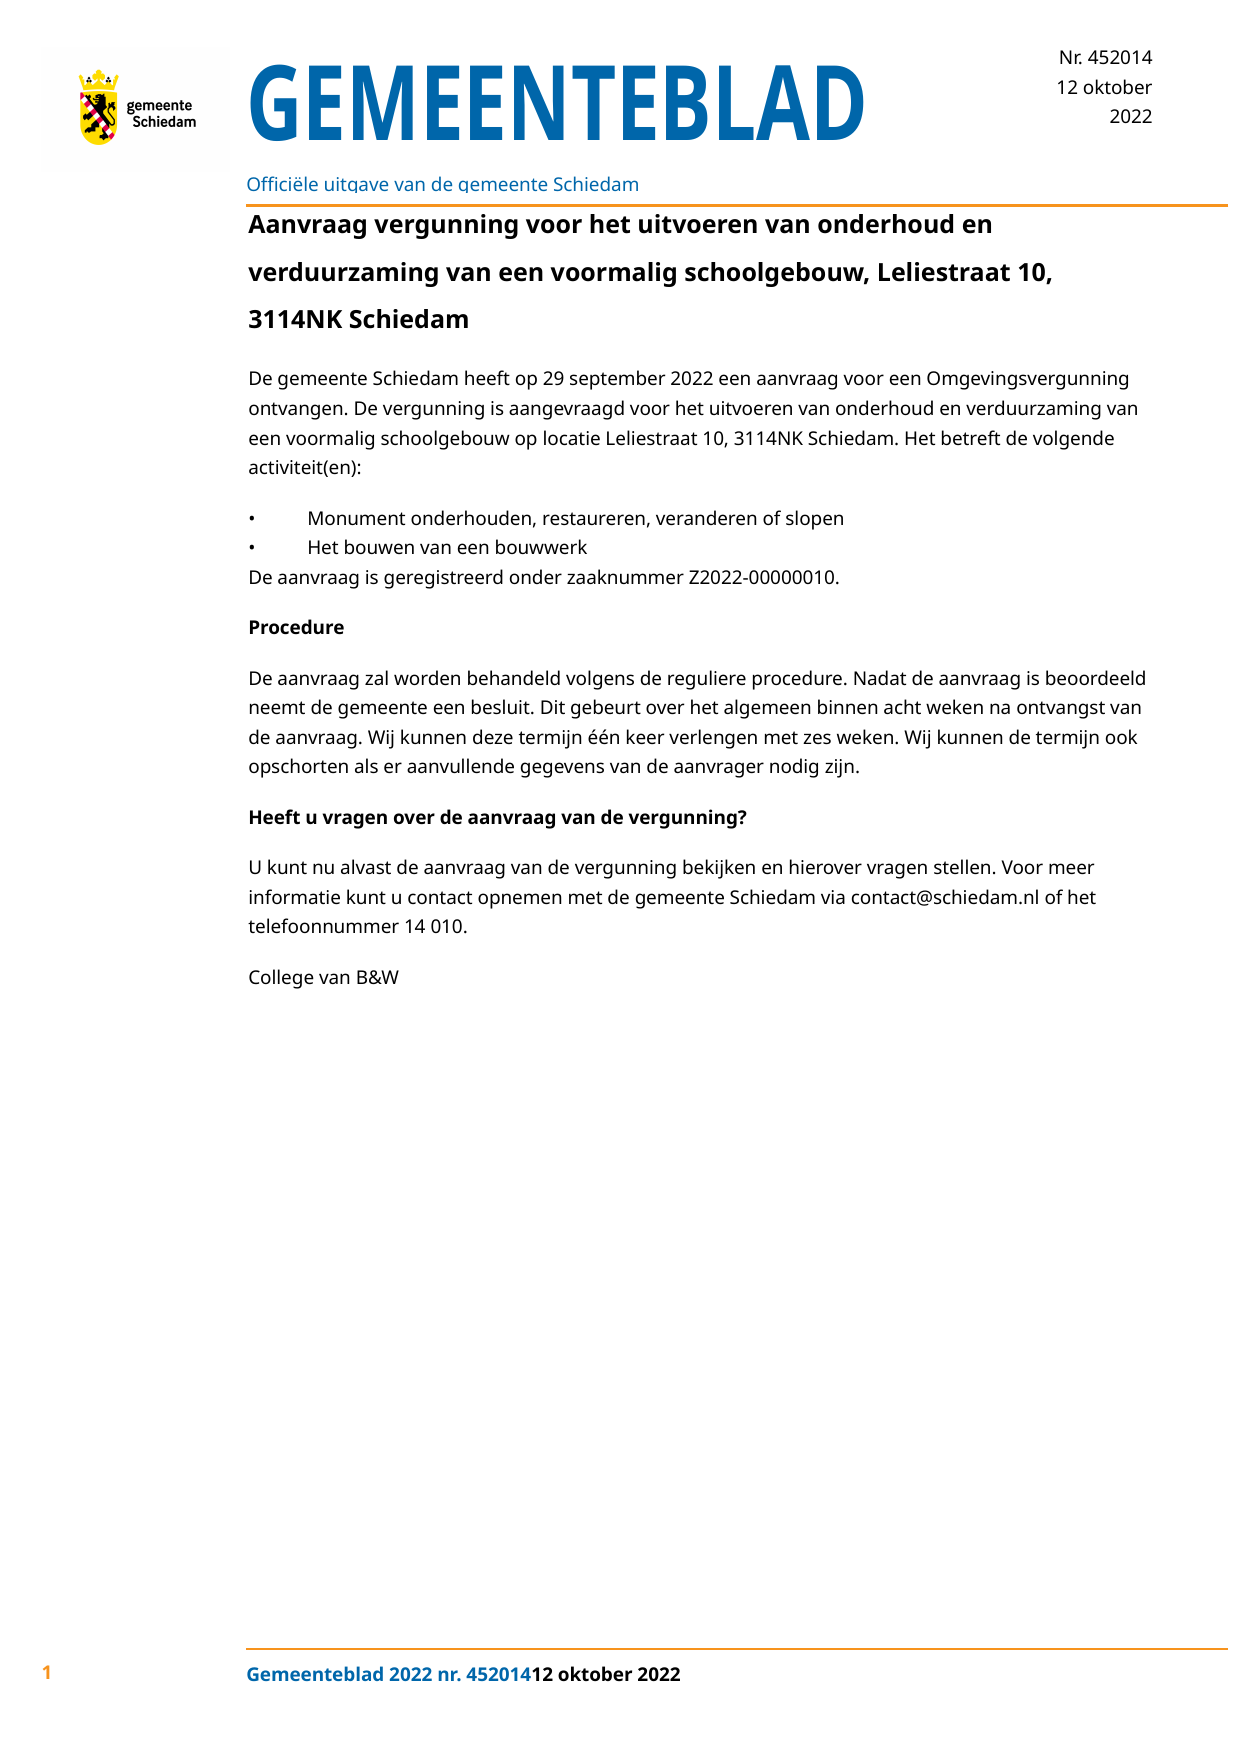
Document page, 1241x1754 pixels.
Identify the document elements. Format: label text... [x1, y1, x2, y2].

text De gemeente Schiedam heeft op 29 september 2022 een aanvraag voor een Omgevingsvergunning ontvangen. De vergunning is aangevraagd voor het uitvoeren van onderhoud en verduurzaming van een voormalig schoolgebouw op locatie Leliestraat 10, 3114NK Schiedam. Het betreft de volgende activiteit(en): [248, 366, 1152, 480]
text U kunt nu alvast de aanvraag van de vergunning bekijken en hierover vragen stellen. Voor meer informatie kunt u contact opnemen met de gemeente Schiedam via contact@schiedam.nl of het telefoonnummer 14 010. [248, 854, 1152, 939]
list Het bouwen van een bouwwerk [248, 534, 1152, 560]
text De aanvraag zal worden behandeld volgens de reguliere procedure. Nadat de aanvraag is beoordeeld neemt de gemeente een besluit. Dit gebeurt over het algemeen binnen acht weken na ontvangst van de aanvraag. Wij kunnen deze termijn één keer verlengen met zes weken. Wij kunnen de termijn ook opschorten als er aanvullende gegevens van de aanvrager nodig zijn. [248, 665, 1152, 779]
list Monument onderhouden, restaureren, veranderen of slopen [248, 505, 1152, 530]
text Procedure [248, 614, 1152, 640]
text College van B&W [248, 964, 1152, 989]
text De aanvraag is geregistreerd onder zaaknummer Z2022-00000010. [248, 564, 1152, 589]
picture [41, 47, 231, 172]
text Heeft u vragen over de aanvraag van de vergunning? [248, 804, 1152, 829]
text Aanvraag vergunning voor het uitvoeren van onderhoud en verduurzaming van een voormalig schoolgebouw, Leliestraat 10, 3114NK Schiedam [248, 207, 1152, 336]
